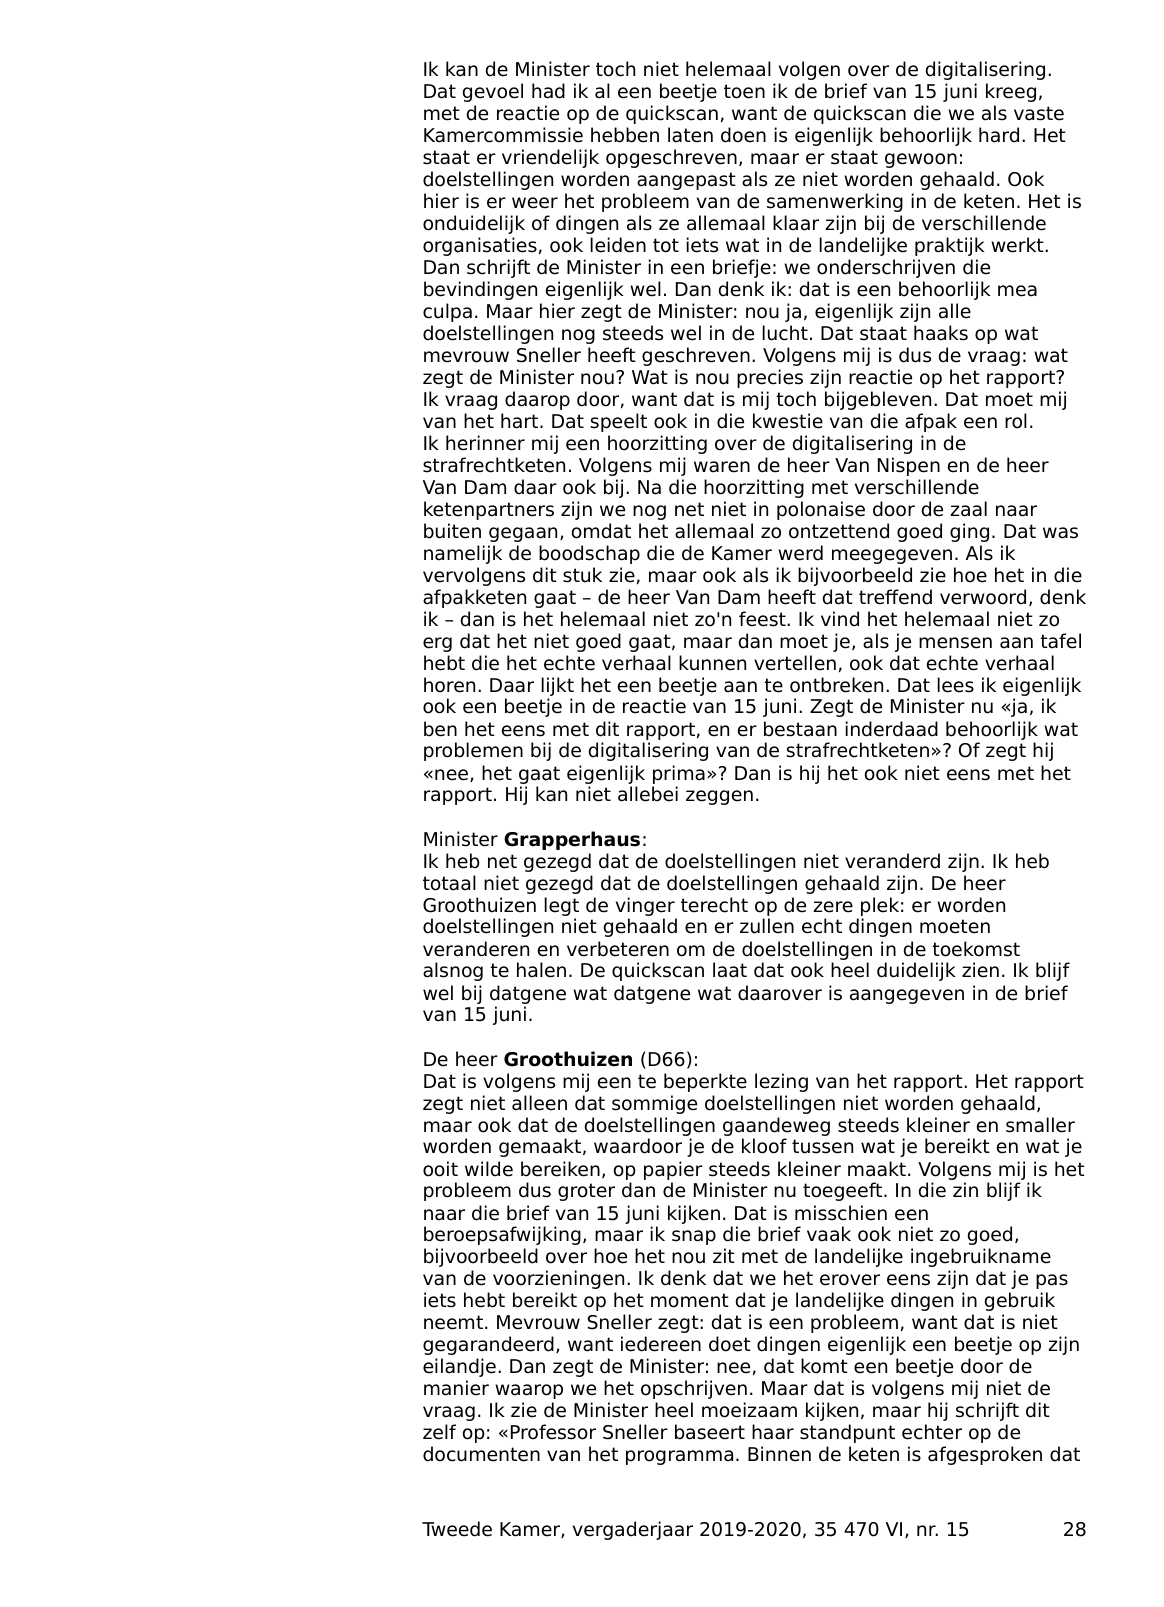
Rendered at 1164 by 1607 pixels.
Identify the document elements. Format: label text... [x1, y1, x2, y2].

text De heer Groothuizen (D66): [422, 1048, 1087, 1071]
text Ik herinner mij een hoorzitting over de digitalisering in de strafrechtketen. Volgens mij waren de heer Van Nispen en de heer Van Dam daar ook bij. Na die hoorzitting met verschillende ketenpartners zijn we nog net niet in polonaise door de zaal naar buiten gegaan, omdat het allemaal zo ontzettend goed ging. Dat was namelijk de boodschap die de Kamer werd meegegeven. Als ik vervolgens dit stuk zie, maar ook als ik bijvoorbeeld zie hoe het in die afpakketen gaat – de heer Van Dam heeft dat treffend verwoord, denk ik – dan is het helemaal niet zo'n feest. Ik vind het helemaal niet zo erg dat het niet goed gaat, maar dan moet je, als je mensen aan tafel hebt die het echte verhaal kunnen vertellen, ook dat echte verhaal horen. Daar lijkt het een beetje aan te ontbreken. Dat lees ik eigenlijk ook een beetje in de reactie van 15 juni. Zegt de Minister nu «ja, ik ben het eens met dit rapport, en er bestaan inderdaad behoorlijk wat problemen bij de digitalisering van de strafrechtketen»? Of zegt hij «nee, het gaat eigenlijk prima»? Dan is hij het ook niet eens met het rapport. Hij kan niet allebei zeggen. [422, 433, 1087, 806]
text Minister Grapperhaus: [422, 828, 1087, 851]
text Ik heb net gezegd dat de doelstellingen niet veranderd zijn. Ik heb totaal niet gezegd dat de doelstellingen gehaald zijn. De heer Groothuizen legt de vinger terecht op de zere plek: er worden doelstellingen niet gehaald en er zullen echt dingen moeten veranderen en verbeteren om de doelstellingen in de toekomst alsnog te halen. De quickscan laat dat ook heel duidelijk zien. Ik blijf wel bij datgene wat datgene wat daarover is aangegeven in de brief van 15 juni. [422, 851, 1087, 1026]
text Ik kan de Minister toch niet helemaal volgen over de digitalisering. Dat gevoel had ik al een beetje toen ik de brief van 15 juni kreeg, met de reactie op de quickscan, want de quickscan die we als vaste Kamercommissie hebben laten doen is eigenlijk behoorlijk hard. Het staat er vriendelijk opgeschreven, maar er staat gewoon: doelstellingen worden aangepast als ze niet worden gehaald. Ook hier is er weer het probleem van de samenwerking in de keten. Het is onduidelijk of dingen als ze allemaal klaar zijn bij de verschillende organisaties, ook leiden tot iets wat in de landelijke praktijk werkt. Dan schrijft de Minister in een briefje: we onderschrijven die bevindingen eigenlijk wel. Dan denk ik: dat is een behoorlijk mea culpa. Maar hier zegt de Minister: nou ja, eigenlijk zijn alle doelstellingen nog steeds wel in de lucht. Dat staat haaks op wat mevrouw Sneller heeft geschreven. Volgens mij is dus de vraag: wat zegt de Minister nou? Wat is nou precies zijn reactie op het rapport? Ik vraag daarop door, want dat is mij toch bijgebleven. Dat moet mij van het hart. Dat speelt ook in die kwestie van die afpak een rol. [422, 59, 1087, 433]
text Dat is volgens mij een te beperkte lezing van het rapport. Het rapport zegt niet alleen dat sommige doelstellingen niet worden gehaald, maar ook dat de doelstellingen gaandeweg steeds kleiner en smaller worden gemaakt, waardoor je de kloof tussen wat je bereikt en wat je ooit wilde bereiken, op papier steeds kleiner maakt. Volgens mij is het probleem dus groter dan de Minister nu toegeeft. In die zin blijf ik naar die brief van 15 juni kijken. Dat is misschien een beroepsafwijking, maar ik snap die brief vaak ook niet zo goed, bijvoorbeeld over hoe het nou zit met de landelijke ingebruikname van de voorzieningen. Ik denk dat we het erover eens zijn dat je pas iets hebt bereikt op het moment dat je landelijke dingen in gebruik neemt. Mevrouw Sneller zegt: dat is een probleem, want dat is niet gegarandeerd, want iedereen doet dingen eigenlijk een beetje op zijn eilandje. Dan zegt de Minister: nee, dat komt een beetje door de manier waarop we het opschrijven. Maar dat is volgens mij niet de vraag. Ik zie de Minister heel moeizaam kijken, maar hij schrijft dit zelf op: «Professor Sneller baseert haar standpunt echter op de documenten van het programma. Binnen de keten is afgesproken dat [422, 1071, 1087, 1466]
